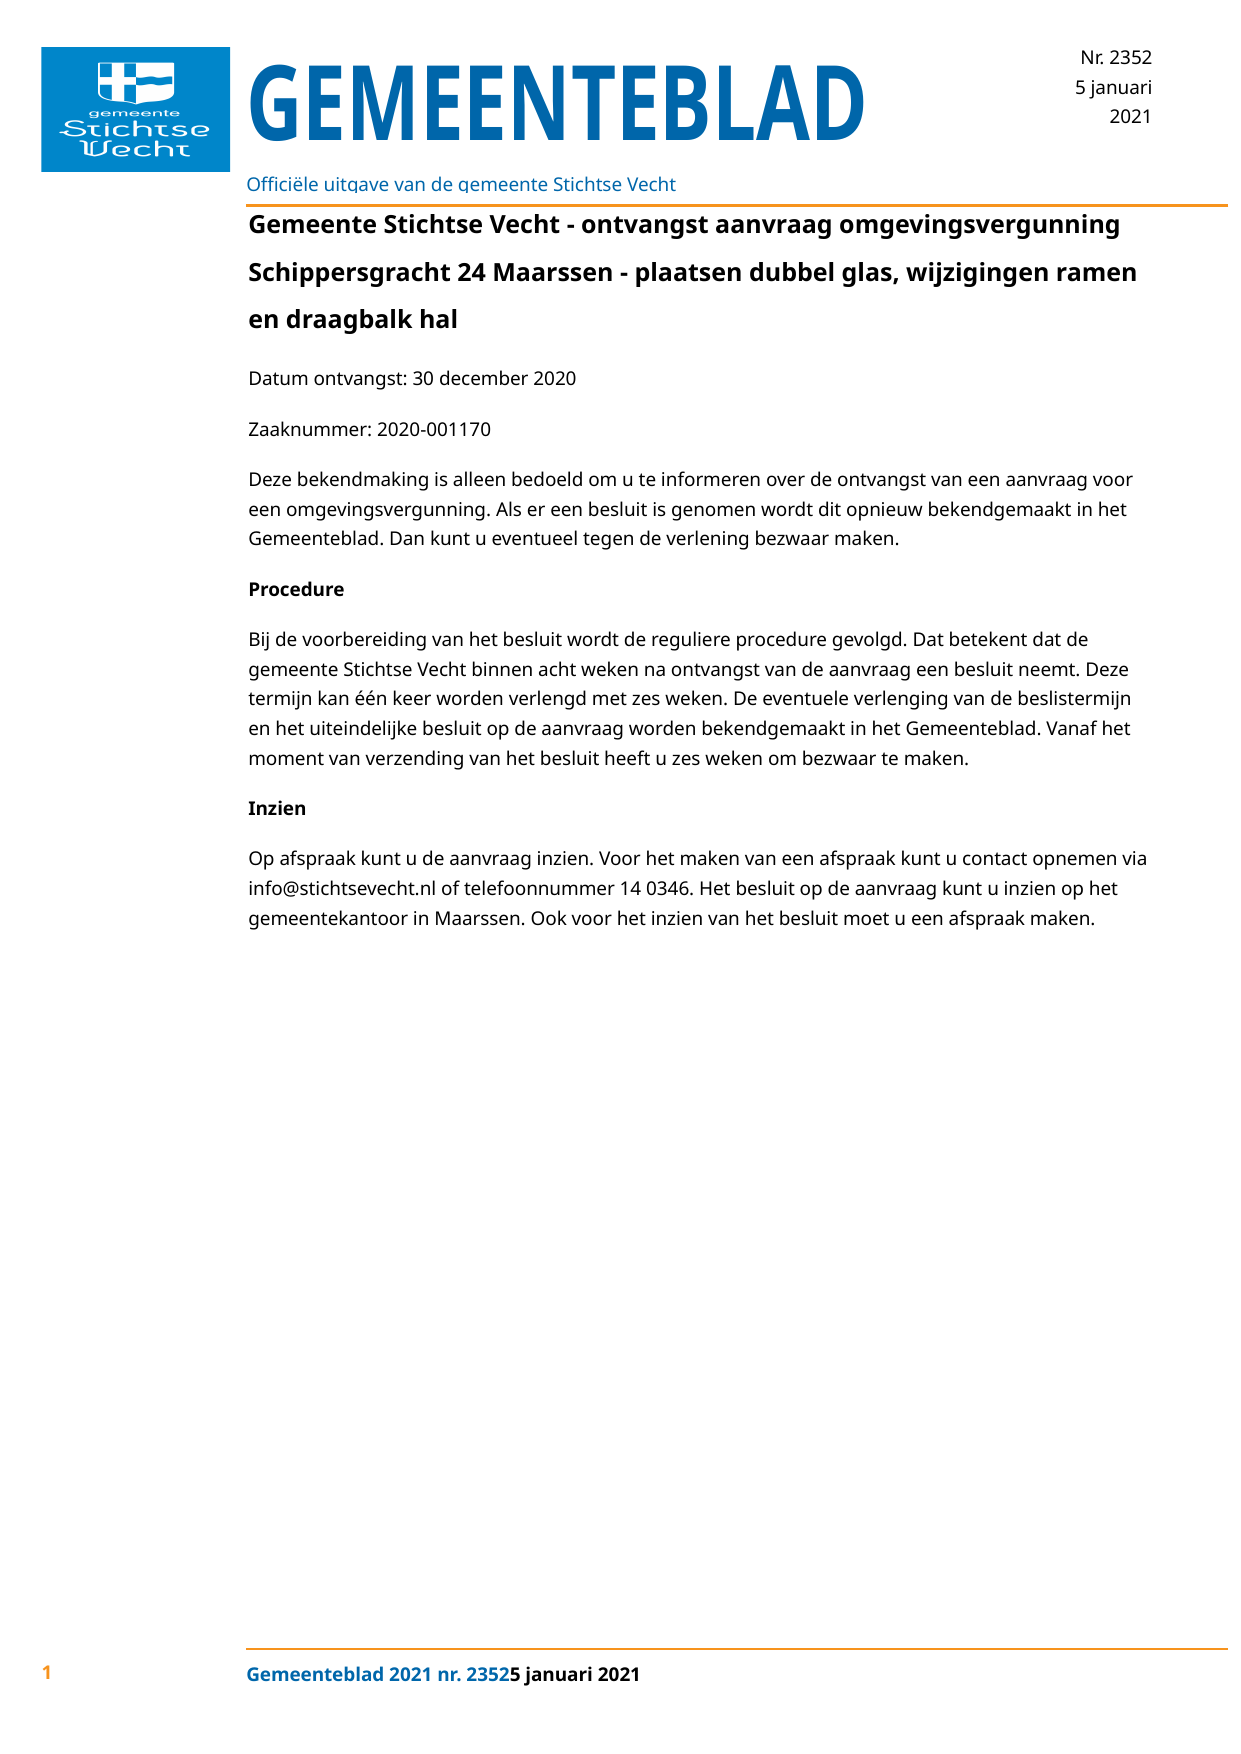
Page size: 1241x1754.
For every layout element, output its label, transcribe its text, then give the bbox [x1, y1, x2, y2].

text Deze bekendmaking is alleen bedoeld om u te informeren over de ontvangst van een aanvraag voor een omgevingsvergunning. Als er een besluit is genomen wordt dit opnieuw bekendgemaakt in het Gemeenteblad. Dan kunt u eventueel tegen de verlening bezwaar maken. [248, 466, 1152, 551]
text Datum ontvangst: 30 december 2020 [248, 366, 1152, 391]
picture [99, 63, 135, 101]
text Inzien [248, 795, 1152, 821]
picture [137, 63, 174, 103]
text Bij de voorbereiding van het besluit wordt de reguliere procedure gevolgd. Dat betekent dat de gemeente Stichtse Vecht binnen acht weken na ontvangst van de aanvraag een besluit neemt. Deze termijn kan één keer worden verlengd met zes weken. De eventuele verlenging van de beslistermijn en het uiteindelijke besluit op de aanvraag worden bekendgemaakt in het Gemeenteblad. Vanaf het moment van verzending van het besluit heeft u zes weken om bezwaar te maken. [248, 626, 1152, 770]
text Gemeente Stichtse Vecht - ontvangst aanvraag omgevingsvergunning Schippersgracht 24 Maarssen - plaatsen dubbel glas, wijzigingen ramen en draagbalk hal [248, 207, 1152, 336]
text Zaaknummer: 2020-001170 [248, 416, 1152, 442]
text Procedure [248, 576, 1152, 602]
text Op afspraak kunt u de aanvraag inzien. Voor het maken van een afspraak kunt u contact opnemen via info@stichtsevecht.nl of telefoonnummer 14 0346. Het besluit op de aanvraag kunt u inzien op het gemeentekantoor in Maarssen. Ook voor het inzien van het besluit moet u een afspraak maken. [248, 846, 1152, 930]
